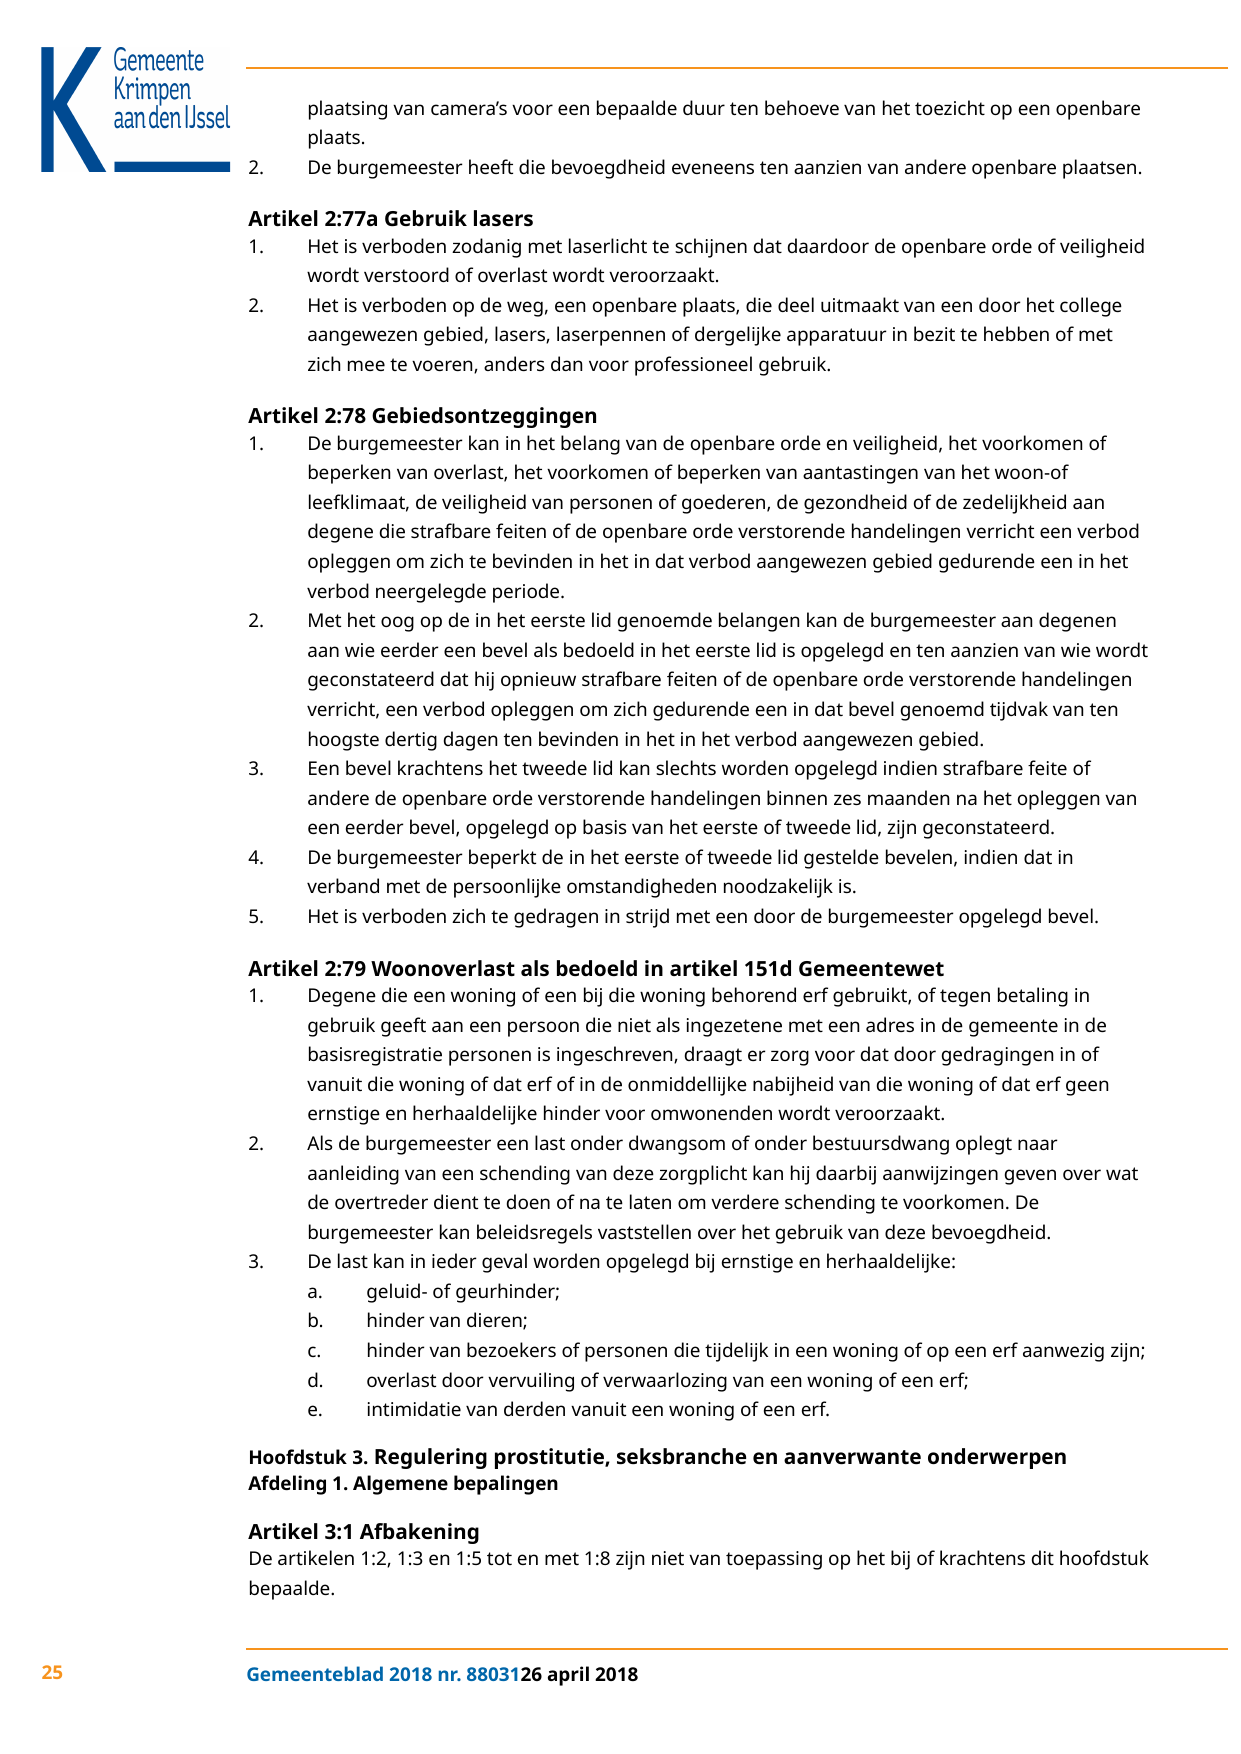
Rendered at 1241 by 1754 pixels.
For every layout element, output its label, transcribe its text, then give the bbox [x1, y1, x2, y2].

list De burgemeester beperkt de in het eerste of tweede lid gestelde bevelen, indien dat in verband met de persoonlijke omstandigheden noodzakelijk is. [248, 844, 1152, 899]
list hinder van dieren; [307, 1308, 1152, 1333]
text Artikel 2:78 Gebiedsontzeggingen [248, 402, 1152, 430]
list plaatsing van camera’s voor een bepaalde duur ten behoeve van het toezicht op een openbare plaats. [248, 95, 1152, 150]
list Degene die een woning of een bij die woning behorend erf gebruikt, of tegen betaling in gebruik geeft aan een persoon die niet als ingezetene met een adres in de gemeente in de basisregistratie personen is ingeschreven, draagt er zorg voor dat door gedragingen in of vanuit die woning of dat erf of in de onmiddellijke nabijheid van die woning of dat erf geen ernstige en herhaaldelijke hinder voor omwonenden wordt veroorzaakt. [248, 982, 1152, 1126]
text Artikel 2:77a Gebruik lasers [248, 204, 1152, 233]
list hinder van bezoekers of personen die tijdelijk in een woning of op een erf aanwezig zijn; [307, 1337, 1152, 1363]
list geluid- of geurhinder; [307, 1278, 1152, 1304]
text Hoofdstuk 3. Regulering prostitutie, seksbranche en aanverwante onderwerpen [248, 1442, 1152, 1470]
list intimidatie van derden vanuit een woning of een erf. [307, 1396, 1152, 1422]
list De burgemeester heeft die bevoegdheid eveneens ten aanzien van andere openbare plaatsen. [248, 154, 1152, 180]
list De burgemeester kan in het belang van de openbare orde en veiligheid, het voorkomen of beperken van overlast, het voorkomen of beperken van aantastingen van het woon-of leefklimaat, de veiligheid van personen of goederen, de gezondheid of de zedelijkheid aan degene die strafbare feiten of de openbare orde verstorende handelingen verricht een verbod opleggen om zich te bevinden in het in dat verbod aangewezen gebied gedurende een in het verbod neergelegde periode. [248, 430, 1152, 604]
text Afdeling 1. Algemene bepalingen [248, 1470, 1152, 1496]
list Het is verboden op de weg, een openbare plaats, die deel uitmaakt van een door het college aangewezen gebied, lasers, laserpennen of dergelijke apparatuur in bezit te hebben of met zich mee te voeren, anders dan voor professioneel gebruik. [248, 292, 1152, 377]
list Met het oog op de in het eerste lid genoemde belangen kan de burgemeester aan degenen aan wie eerder een bevel als bedoeld in het eerste lid is opgelegd en ten aanzien van wie wordt geconstateerd dat hij opnieuw strafbare feiten of de openbare orde verstorende handelingen verricht, een verbod opleggen om zich gedurende een in dat bevel genoemd tijdvak van ten hoogste dertig dagen ten bevinden in het in het verbod aangewezen gebied. [248, 607, 1152, 752]
picture [41, 47, 231, 172]
list Als de burgemeester een last onder dwangsom of onder bestuursdwang oplegt naar aanleiding van een schending van deze zorgplicht kan hij daarbij aanwijzingen geven over wat de overtreder dient te doen of na te laten om verdere schending te voorkomen. De burgemeester kan beleidsregels vaststellen over het gebruik van deze bevoegdheid. [248, 1130, 1152, 1244]
text De artikelen 1:2, 1:3 en 1:5 tot en met 1:8 zijn niet van toepassing op het bij of krachtens dit hoofdstuk bepaalde. [248, 1545, 1152, 1601]
list Het is verboden zich te gedragen in strijd met een door de burgemeester opgelegd bevel. [248, 903, 1152, 929]
list De last kan in ieder geval worden opgelegd bij ernstige en herhaaldelijke: [248, 1248, 1152, 1274]
list Het is verboden zodanig met laserlicht te schijnen dat daardoor de openbare orde of veiligheid wordt verstoord of overlast wordt veroorzaakt. [248, 233, 1152, 288]
text Artikel 2:79 Woonoverlast als bedoeld in artikel 151d Gemeentewet [248, 954, 1152, 982]
list Een bevel krachtens het tweede lid kan slechts worden opgelegd indien strafbare feite of andere de openbare orde verstorende handelingen binnen zes maanden na het opleggen van een eerder bevel, opgelegd op basis van het eerste of tweede lid, zijn geconstateerd. [248, 755, 1152, 840]
list overlast door vervuiling of verwaarlozing van een woning of een erf; [307, 1367, 1152, 1392]
text Artikel 3:1 Afbakening [248, 1517, 1152, 1545]
